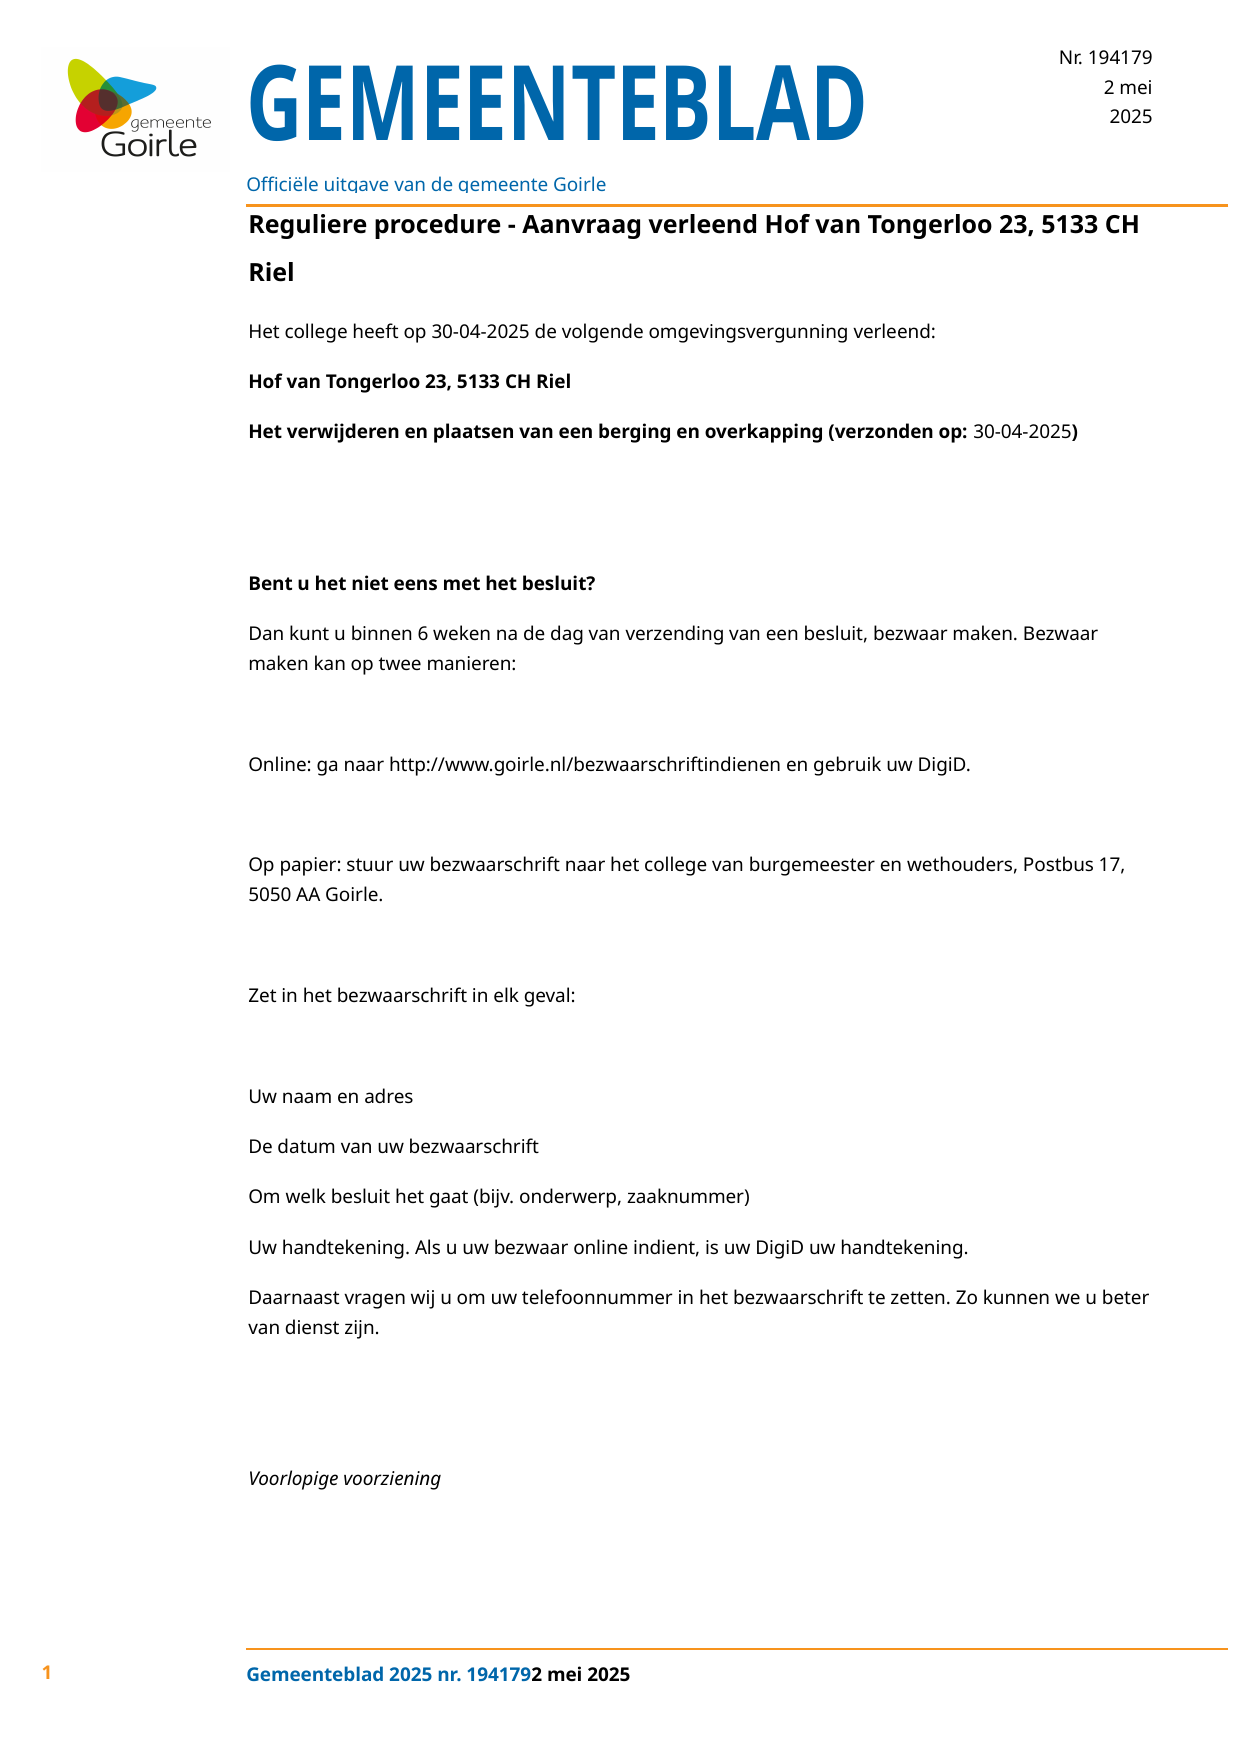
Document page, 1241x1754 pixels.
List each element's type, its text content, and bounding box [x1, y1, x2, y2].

text Online: ga naar http://www.goirle.nl/bezwaarschriftindienen en gebruik uw DigiD. [248, 751, 1152, 777]
text Reguliere procedure - Aanvraag verleend Hof van Tongerloo 23, 5133 CH Riel [248, 207, 1152, 288]
text Dan kunt u binnen 6 weken na de dag van verzending van een besluit, bezwaar maken. Bezwaar maken kan op twee manieren: [248, 620, 1152, 676]
text Voorlopige voorziening [248, 1465, 1152, 1491]
text Het college heeft op 30-04-2025 de volgende omgevingsvergunning verleend: [248, 318, 1152, 344]
text De datum van uw bezwaarschrift [248, 1133, 1152, 1159]
text Hof van Tongerloo 23, 5133 CH Riel [248, 368, 1152, 394]
text Uw handtekening. Als u uw bezwaar online indient, is uw DigiD uw handtekening. [248, 1234, 1152, 1260]
text Het verwijderen en plaatsen van een berging en overkapping (verzonden op: 30-04-2025) [248, 419, 1152, 444]
text Om welk besluit het gaat (bijv. onderwerp, zaaknummer) [248, 1184, 1152, 1209]
picture [41, 47, 231, 172]
text Uw naam en adres [248, 1083, 1152, 1109]
text Op papier: stuur uw bezwaarschrift naar het college van burgemeester en wethouders, Postbus 17, 5050 AA Goirle. [248, 852, 1152, 907]
text Bent u het niet eens met het besluit? [248, 570, 1152, 596]
text Daarnaast vragen wij u om uw telefoonnummer in het bezwaarschrift te zetten. Zo kunnen we u beter van dienst zijn. [248, 1284, 1152, 1340]
text Zet in het bezwaarschrift in elk geval: [248, 982, 1152, 1008]
